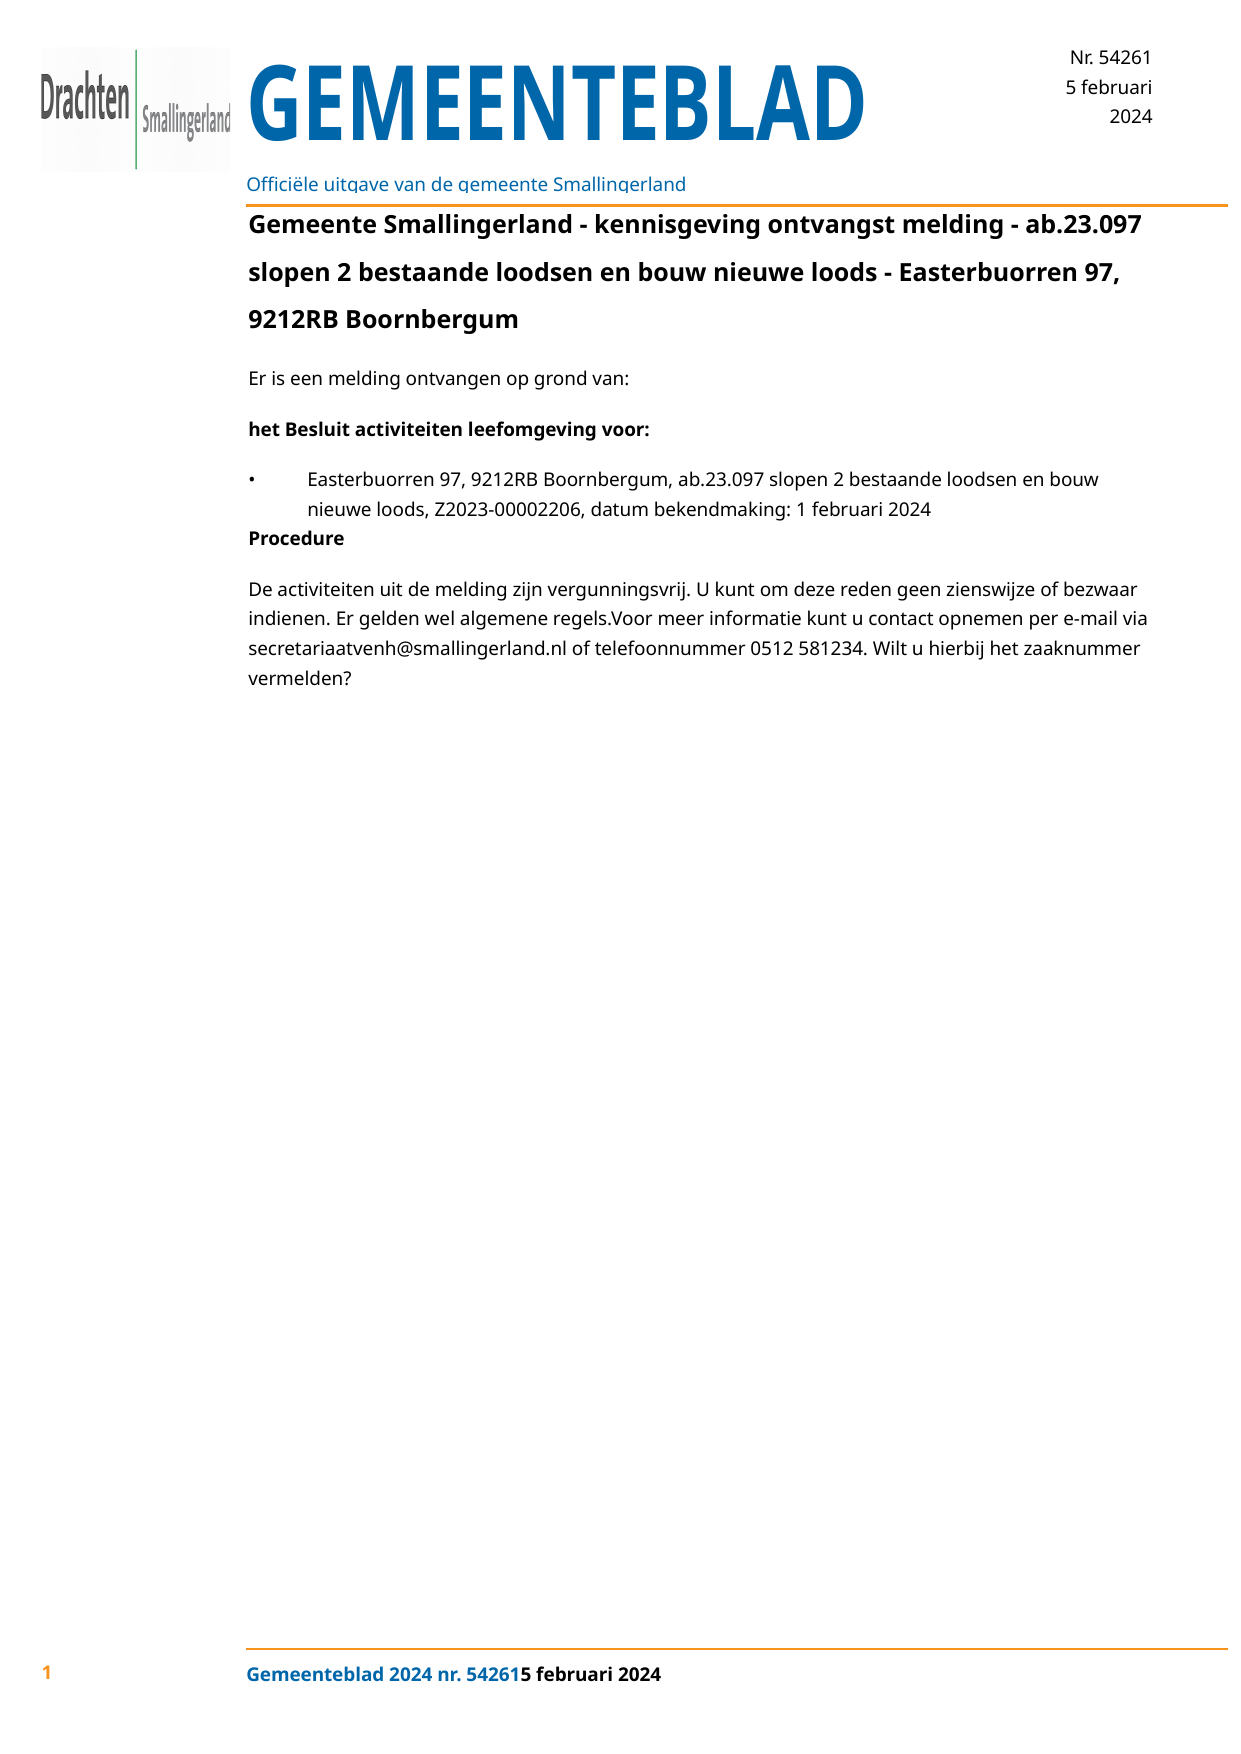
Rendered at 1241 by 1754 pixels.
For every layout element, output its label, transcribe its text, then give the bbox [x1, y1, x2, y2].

text Procedure [248, 526, 1152, 551]
list Easterbuorren 97, 9212RB Boornbergum, ab.23.097 slopen 2 bestaande loodsen en bouw nieuwe loods, Z2023-00002206, datum bekendmaking: 1 februari 2024 [248, 466, 1152, 522]
picture [41, 47, 231, 172]
text Gemeente Smallingerland - kennisgeving ontvangst melding - ab.23.097 slopen 2 bestaande loodsen en bouw nieuwe loods - Easterbuorren 97, 9212RB Boornbergum [248, 207, 1152, 336]
text het Besluit activiteiten leefomgeving voor: [248, 416, 1152, 442]
text De activiteiten uit de melding zijn vergunningsvrij. U kunt om deze reden geen zienswijze of bezwaar indienen. Er gelden wel algemene regels.Voor meer informatie kunt u contact opnemen per e-mail via secretariaatvenh@smallingerland.nl of telefoonnummer 0512 581234. Wilt u hierbij het zaaknummer vermelden? [248, 576, 1152, 690]
text Er is een melding ontvangen op grond van: [248, 366, 1152, 391]
